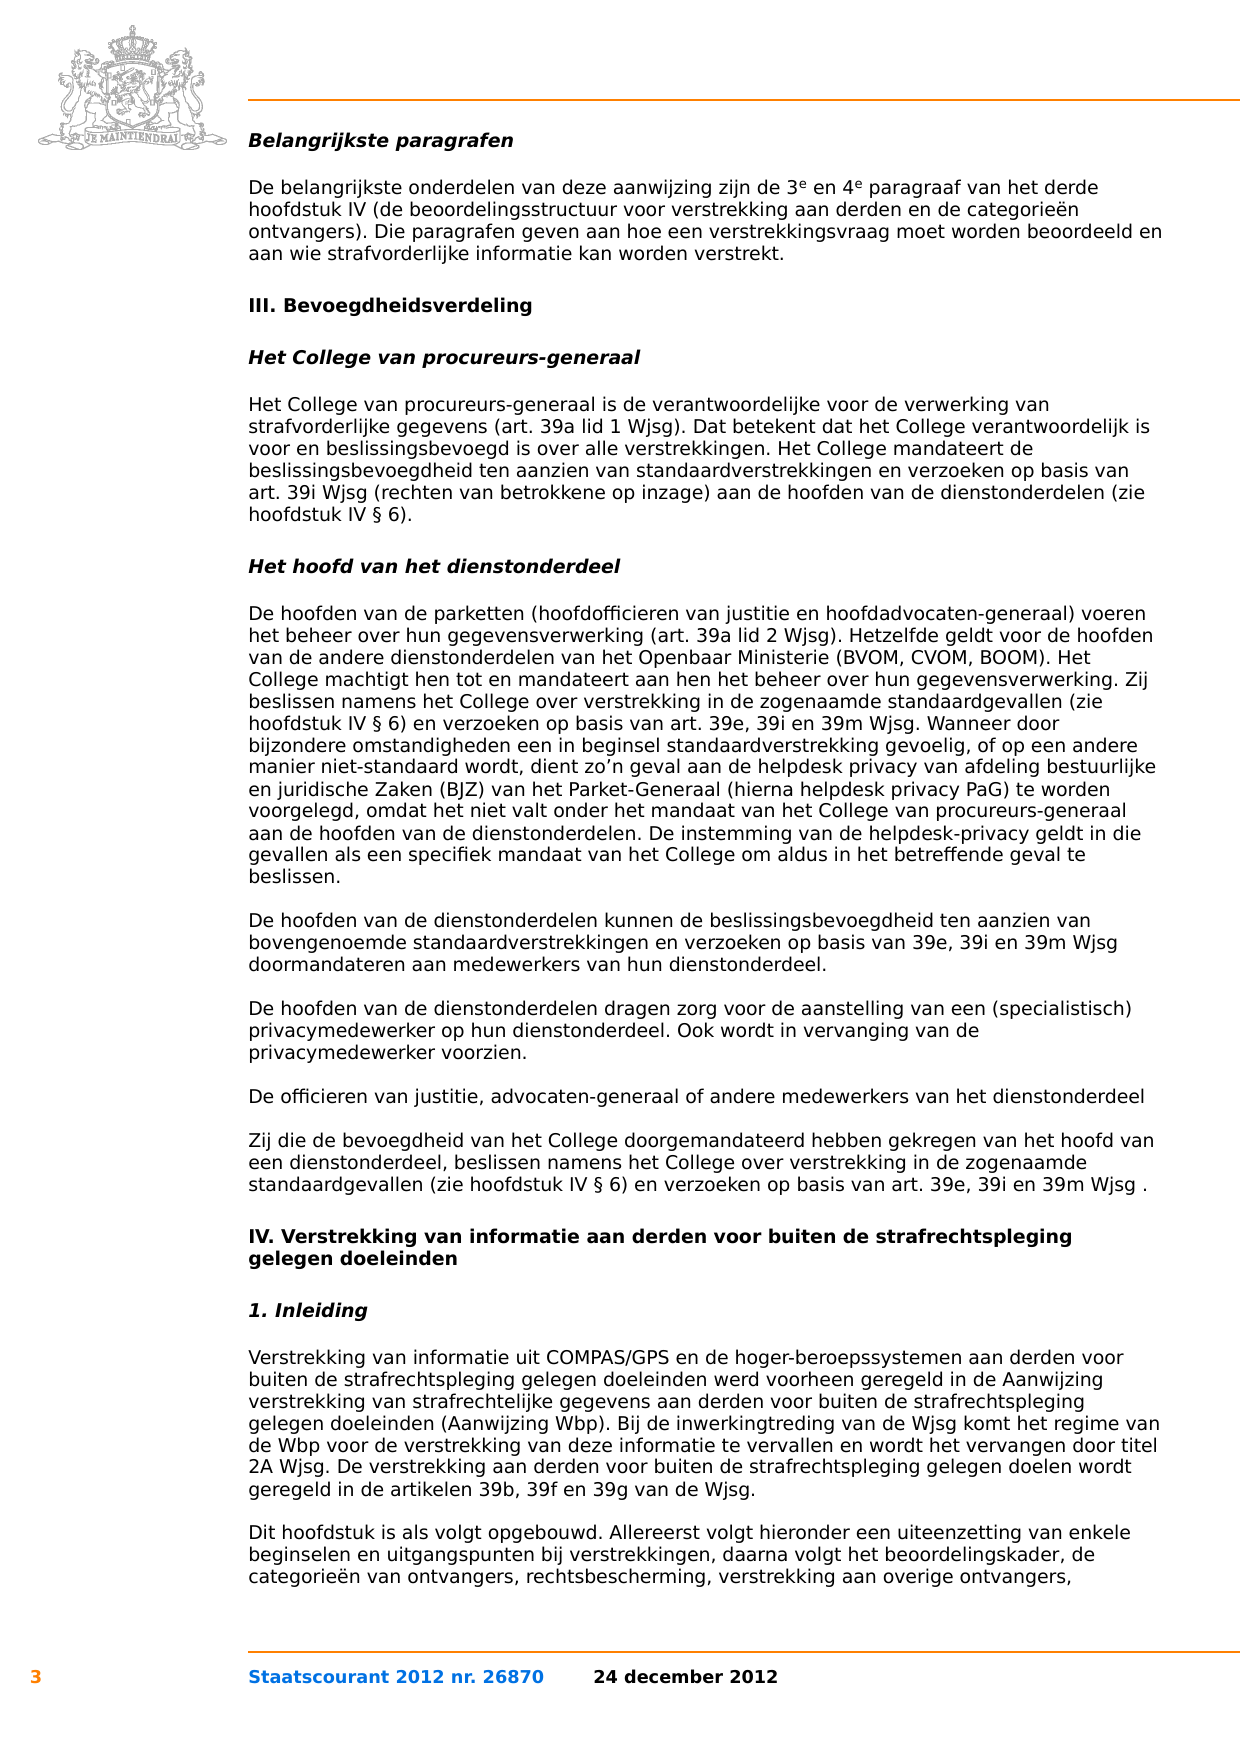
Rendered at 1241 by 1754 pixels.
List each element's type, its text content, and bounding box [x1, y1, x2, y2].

text Verstrekking van informatie uit COMPAS/GPS en de hoger-beroepssystemen aan derden voor buiten de strafrechtspleging gelegen doeleinden werd voorheen geregeld in de Aanwijzing verstrekking van strafrechtelijke gegevens aan derden voor buiten de strafrechtspleging gelegen doeleinden (Aanwijzing Wbp). Bij de inwerkingtreding van de Wjsg komt het regime van de Wbp voor de verstrekking van deze informatie te vervallen en wordt het vervangen door titel 2A Wjsg. De verstrekking aan derden voor buiten de strafrechtspleging gelegen doelen wordt geregeld in de artikelen 39b, 39f en 39g van de Wjsg. [248, 1347, 1163, 1500]
text De hoofden van de dienstonderdelen kunnen de beslissingsbevoegdheid ten aanzien van bovengenoemde standaardverstrekkingen en verzoeken op basis van 39e, 39i en 39m Wjsg doormandateren aan medewerkers van hun dienstonderdeel. [248, 910, 1163, 976]
subtitle Het hoofd van het dienstonderdeel [248, 556, 1163, 578]
text De officieren van justitie, advocaten-generaal of andere medewerkers van het dienstonderdeel [248, 1086, 1163, 1108]
subtitle Het College van procureurs-generaal [248, 347, 1163, 369]
text De hoofden van de parketten (hoofdofficieren van justitie en hoofdadvocaten-generaal) voeren het beheer over hun gegevensverwerking (art. 39a lid 2 Wjsg). Hetzelfde geldt voor de hoofden van de andere dienstonderdelen van het Openbaar Ministerie (BVOM, CVOM, BOOM). Het College machtigt hen tot en mandateert aan hen het beheer over hun gegevensverwerking. Zij beslissen namens het College over verstrekking in de zogenaamde standaardgevallen (zie hoofdstuk IV § 6) en verzoeken op basis van art. 39e, 39i en 39m Wjsg. Wanneer door bijzondere omstandigheden een in beginsel standaardverstrekking gevoelig, of op een andere manier niet-standaard wordt, dient zo’n geval aan de helpdesk privacy van afdeling bestuurlijke en juridische Zaken (BJZ) van het Parket-Generaal (hierna helpdesk privacy PaG) te worden voorgelegd, omdat het niet valt onder het mandaat van het College van procureurs-generaal aan de hoofden van de dienstonderdelen. De instemming van de helpdesk-privacy geldt in die gevallen als een specifiek mandaat van het College om aldus in het betreffende geval te beslissen. [248, 603, 1163, 888]
subtitle Belangrijkste paragrafen [248, 130, 1163, 152]
subtitle IV. Verstrekking van informatie aan derden voor buiten de strafrechtspleging gelegen doeleinden [248, 1226, 1163, 1269]
picture [38, 25, 227, 150]
subtitle III. Bevoegdheidsverdeling [248, 295, 1163, 317]
text Dit hoofdstuk is als volgt opgebouwd. Allereerst volgt hieronder een uiteenzetting van enkele beginselen en uitgangspunten bij verstrekkingen, daarna volgt het beoordelingskader, de categorieën van ontvangers, rechtsbescherming, verstrekking aan overige ontvangers, [248, 1522, 1163, 1588]
text Zij die de bevoegdheid van het College doorgemandateerd hebben gekregen van het hoofd van een dienstonderdeel, beslissen namens het College over verstrekking in de zogenaamde standaardgevallen (zie hoofdstuk IV § 6) en verzoeken op basis van art. 39e, 39i en 39m Wjsg . [248, 1130, 1163, 1196]
text De belangrijkste onderdelen van deze aanwijzing zijn de 3e en 4e paragraaf van het derde hoofdstuk IV (de beoordelingsstructuur voor verstrekking aan derden en de categorieën ontvangers). Die paragrafen geven aan hoe een verstrekkingsvraag moet worden beoordeeld en aan wie strafvorderlijke informatie kan worden verstrekt. [248, 177, 1163, 265]
subtitle 1. Inleiding [248, 1299, 1163, 1322]
text Het College van procureurs-generaal is de verantwoordelijke voor de verwerking van strafvorderlijke gegevens (art. 39a lid 1 Wjsg). Dat betekent dat het College verantwoordelijk is voor en beslissingsbevoegd is over alle verstrekkingen. Het College mandateert de beslissingsbevoegdheid ten aanzien van standaardverstrekkingen en verzoeken op basis van art. 39i Wjsg (rechten van betrokkene op inzage) aan de hoofden van de dienstonderdelen (zie hoofdstuk IV § 6). [248, 394, 1163, 526]
text De hoofden van de dienstonderdelen dragen zorg voor de aanstelling van een (specialistisch) privacymedewerker op hun dienstonderdeel. Ook wordt in vervanging van de privacymedewerker voorzien. [248, 998, 1163, 1064]
